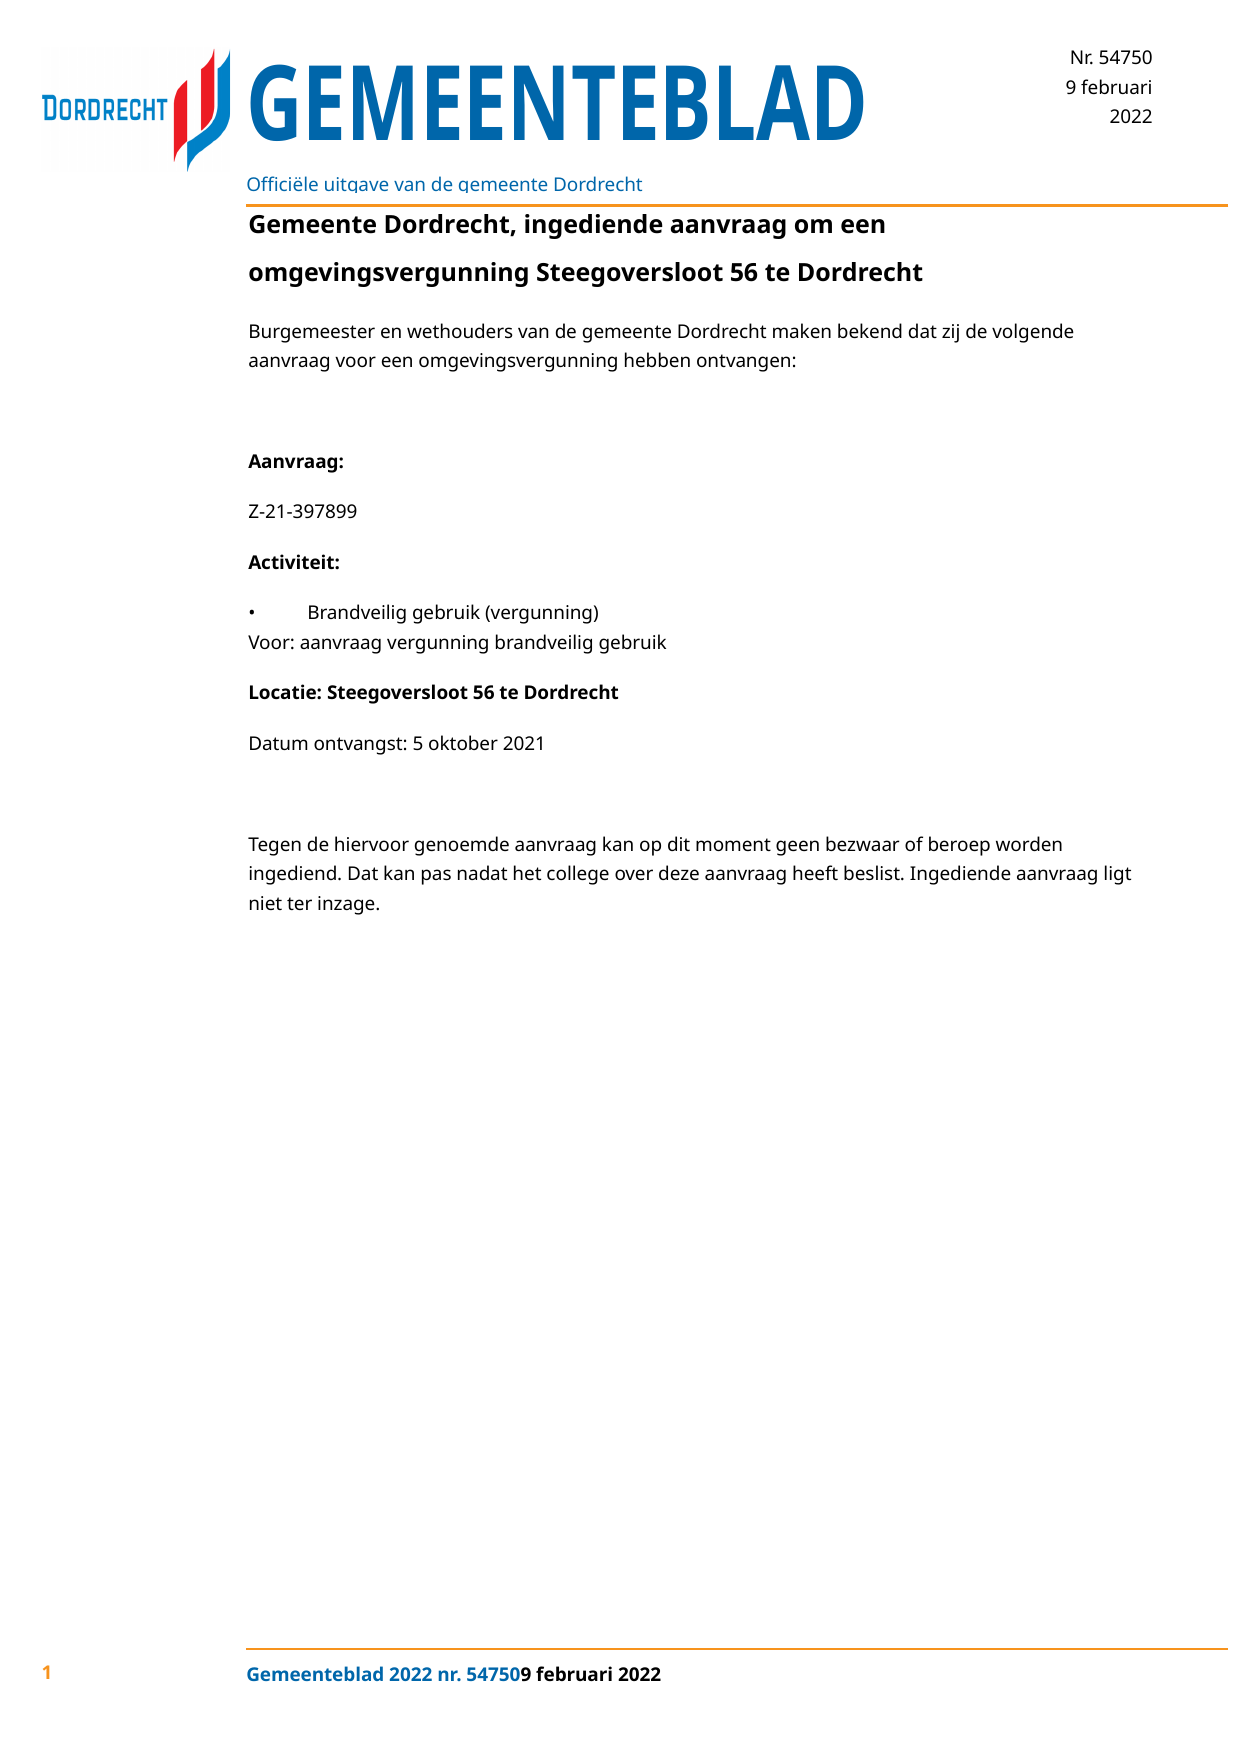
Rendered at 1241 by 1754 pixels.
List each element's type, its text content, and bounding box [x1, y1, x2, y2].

text Locatie: Steegoversloot 56 te Dordrecht [248, 679, 1152, 705]
text Voor: aanvraag vergunning brandveilig gebruik [248, 629, 1152, 655]
text Activiteit: [248, 549, 1152, 575]
list Brandveilig gebruik (vergunning) [248, 599, 1152, 625]
text Gemeente Dordrecht, ingediende aanvraag om een omgevingsvergunning Steegoversloot 56 te Dordrecht [248, 207, 1152, 288]
text Aanvraag: [248, 448, 1152, 474]
text Z-21-397899 [248, 499, 1152, 524]
text Datum ontvangst: 5 oktober 2021 [248, 730, 1152, 756]
text Tegen de hiervoor genoemde aanvraag kan op dit moment geen bezwaar of beroep worden ingediend. Dat kan pas nadat het college over deze aanvraag heeft beslist. Ingediende aanvraag ligt niet ter inzage. [248, 831, 1152, 916]
text Burgemeester en wethouders van de gemeente Dordrecht maken bekend dat zij de volgende aanvraag voor een omgevingsvergunning hebben ontvangen: [248, 318, 1152, 373]
picture [41, 47, 231, 172]
